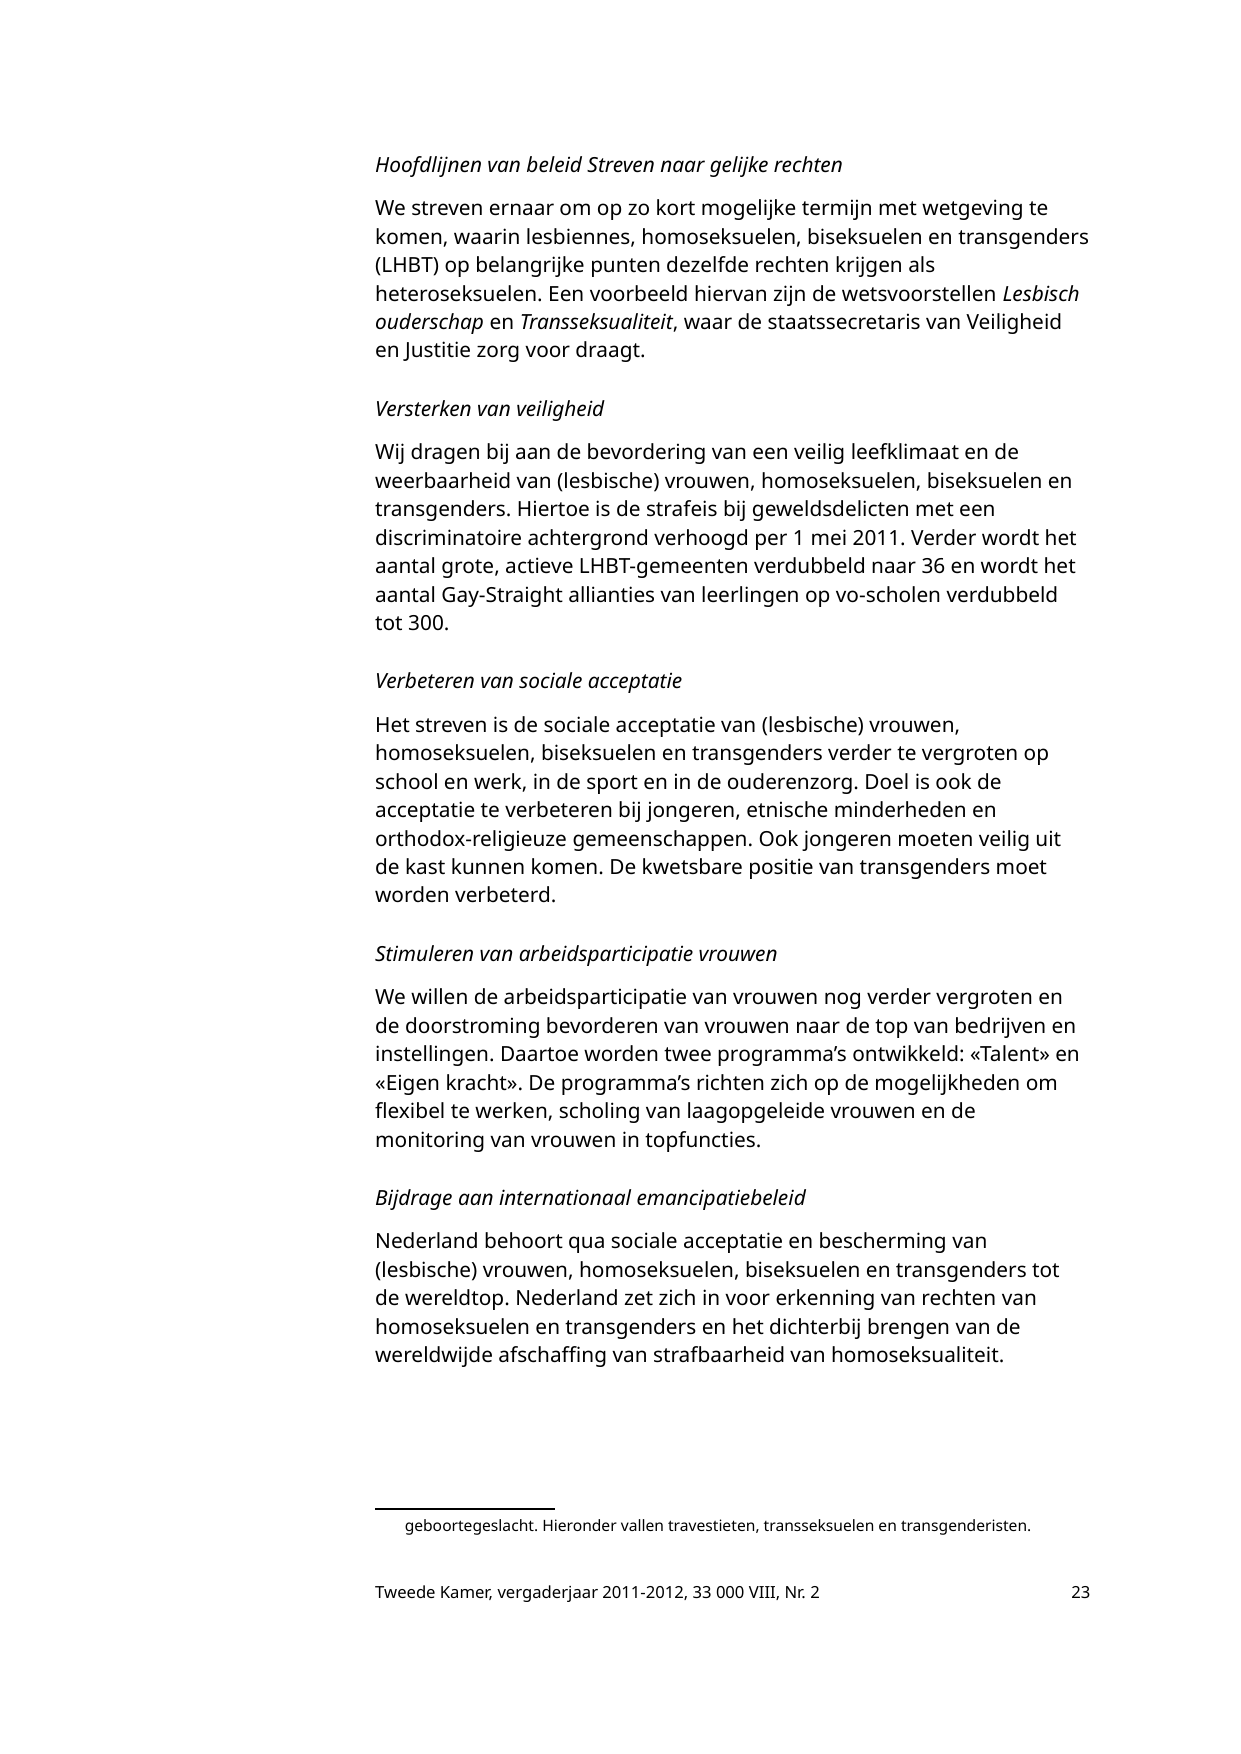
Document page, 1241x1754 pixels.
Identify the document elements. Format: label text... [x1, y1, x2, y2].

text We streven ernaar om op zo kort mogelijke termijn met wetgeving te komen, waarin lesbiennes, homoseksuelen, biseksuelen en transgenders (LHBT) op belangrijke punten dezelfde rechten krijgen als heteroseksuelen. Een voorbeeld hiervan zijn de wetsvoorstellen Lesbisch ouderschap en Transseksualiteit, waar de staatssecretaris van Veiligheid en Justitie zorg voor draagt. [375, 193, 1090, 364]
text Versterken van veiligheid [375, 394, 1090, 422]
text geboortegeslacht. Hieronder vallen travestieten, transseksuelen en transgenderisten. [375, 1479, 1090, 1536]
text Hoofdlijnen van beleid Streven naar gelijke rechten [375, 150, 1090, 178]
text Wij dragen bij aan de bevordering van een veilig leefklimaat en de weerbaarheid van (lesbische) vrouwen, homoseksuelen, biseksuelen en transgenders. Hiertoe is de strafeis bij geweldsdelicten met een discriminatoire achtergrond verhoogd per 1 mei 2011. Verder wordt het aantal grote, actieve LHBT-gemeenten verdubbeld naar 36 en wordt het aantal Gay-Straight allianties van leerlingen op vo-scholen verdubbeld tot 300. [375, 437, 1090, 637]
text Stimuleren van arbeidsparticipatie vrouwen [375, 939, 1090, 967]
text Nederland behoort qua sociale acceptatie en bescherming van (lesbische) vrouwen, homoseksuelen, biseksuelen en transgenders tot de wereldtop. Nederland zet zich in voor erkenning van rechten van homoseksuelen en transgenders en het dichterbij brengen van de wereldwijde afschaffing van strafbaarheid van homoseksualiteit. [375, 1227, 1090, 1369]
text Het streven is de sociale acceptatie van (lesbische) vrouwen, homoseksuelen, biseksuelen en transgenders verder te vergroten op school en werk, in de sport en in de ouderenzorg. Doel is ook de acceptatie te verbeteren bij jongeren, etnische minderheden en orthodox-religieuze gemeenschappen. Ook jongeren moeten veilig uit de kast kunnen komen. De kwetsbare positie van transgenders moet worden verbeterd. [375, 710, 1090, 909]
text We willen de arbeidsparticipatie van vrouwen nog verder vergroten en de doorstroming bevorderen van vrouwen naar de top van bedrijven en instellingen. Daartoe worden twee programma’s ontwikkeld: «Talent» en «Eigen kracht». De programma’s richten zich op de mogelijkheden om flexibel te werken, scholing van laagopgeleide vrouwen en de monitoring van vrouwen in topfuncties. [375, 982, 1090, 1153]
text Verbeteren van sociale acceptatie [375, 667, 1090, 695]
text Bijdrage aan internationaal emancipatiebeleid [375, 1183, 1090, 1212]
